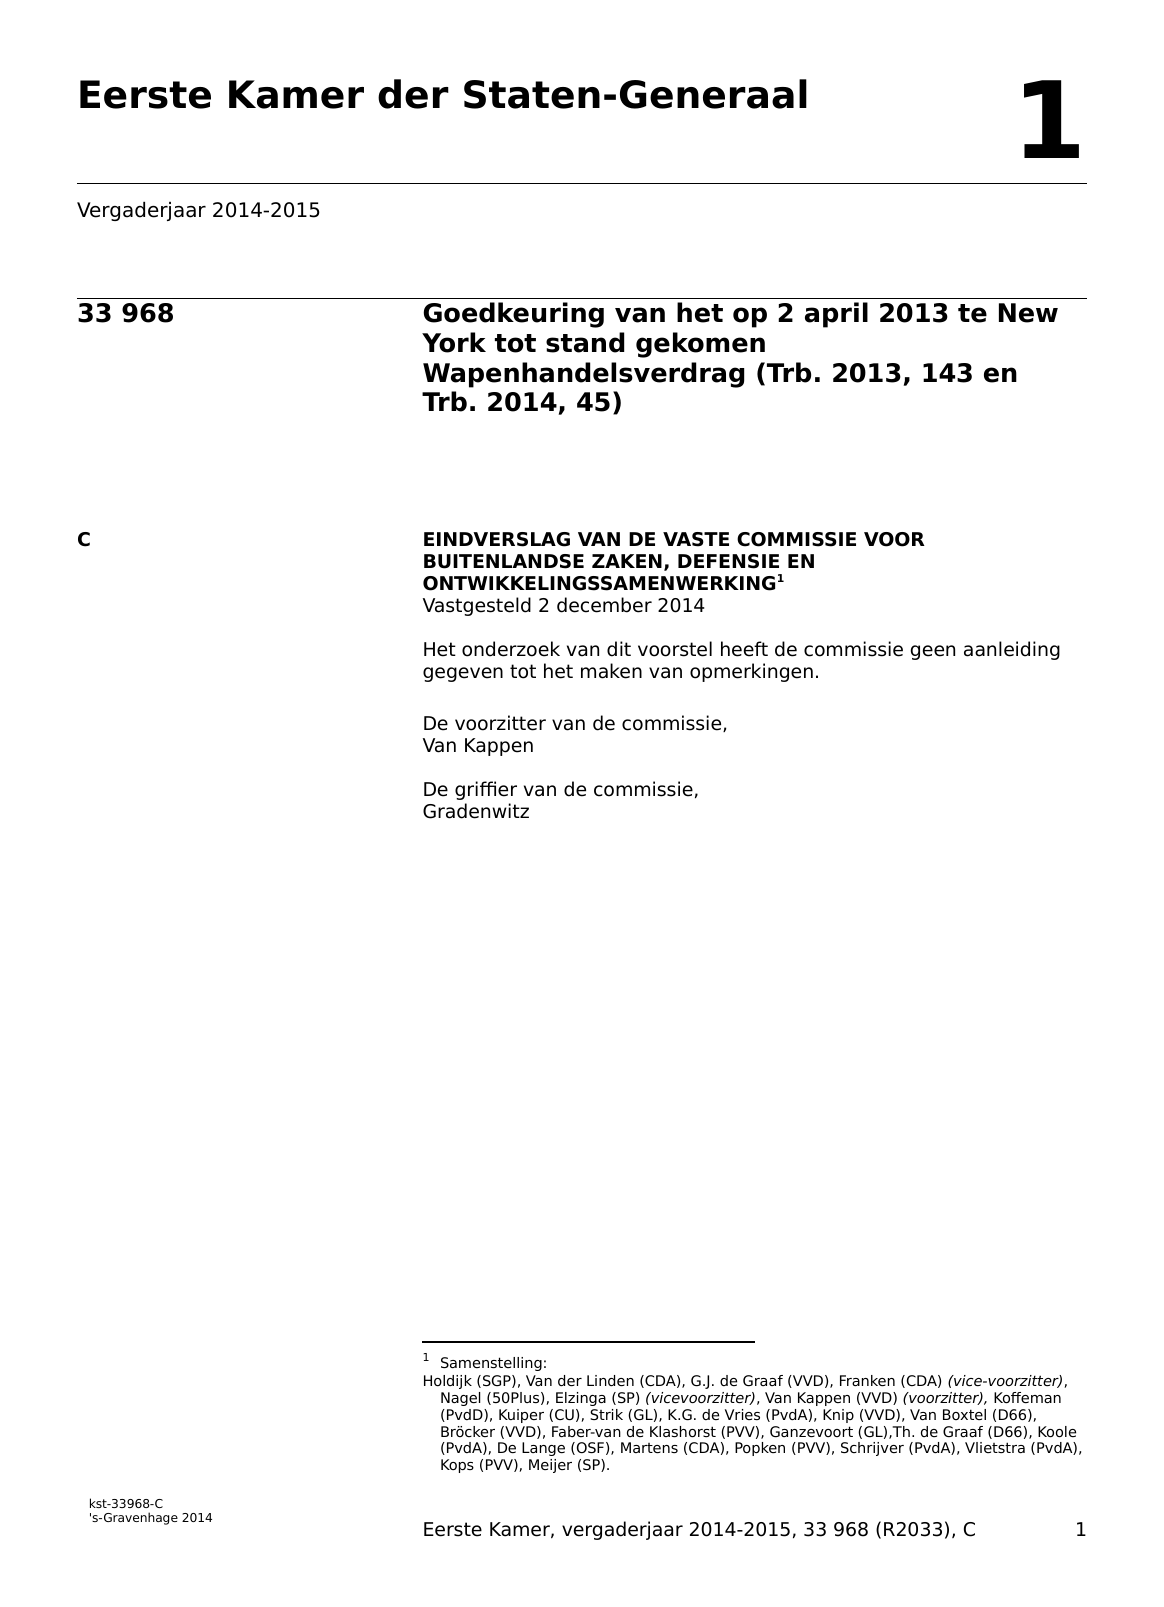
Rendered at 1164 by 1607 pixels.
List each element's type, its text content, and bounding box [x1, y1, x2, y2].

text Samenstelling: [422, 1351, 1087, 1373]
table_header Eerste Kamer der Staten-Generaal [77, 59, 886, 183]
table_cell Vergaderjaar 2014-2015 [77, 184, 1087, 298]
text Holdijk (SGP), Van der Linden (CDA), G.J. de Graaf (VVD), Franken (CDA) (vice-voorzitter), Nagel (50Plus), Elzinga (SP) (vicevoorzitter), Van Kappen (VVD) (voorzitter), Koffeman (PvdD), Kuiper (CU), Strik (GL), K.G. de Vries (PvdA), Knip (VVD), Van Boxtel (D66), Bröcker (VVD), Faber-van de Klashorst (PVV), Ganzevoort (GL),Th. de Graaf (D66), Koole (PvdA), De Lange (OSF), Martens (CDA), Popken (PVV), Schrijver (PvdA), Vlietstra (PvdA), Kops (PVV), Meijer (SP). [422, 1373, 1087, 1474]
text De voorzitter van de commissie, Van Kappen [422, 713, 1087, 757]
subtitle C EINDVERSLAG VAN DE VASTE COMMISSIE VOOR BUITENLANDSE ZAKEN, DEFENSIE EN ONTWIKKELINGSSAMENWERKING [77, 529, 1087, 595]
text Vastgesteld 2 december 2014 [422, 595, 1087, 617]
text kst-33968-C [88, 1497, 323, 1511]
subtitle 33 968 Goedkeuring van het op 2 april 2013 te New York tot stand gekomen Wapenhandelsverdrag (Trb. 2013, 143 en Trb. 2014, 45) [77, 299, 1087, 418]
text De griffier van de commissie, Gradenwitz [422, 779, 1087, 823]
text Het onderzoek van dit voorstel heeft de commissie geen aanleiding gegeven tot het maken van opmerkingen. [422, 639, 1087, 683]
table_header 1 [886, 59, 1087, 183]
text 's-Gravenhage 2014 [88, 1511, 323, 1525]
